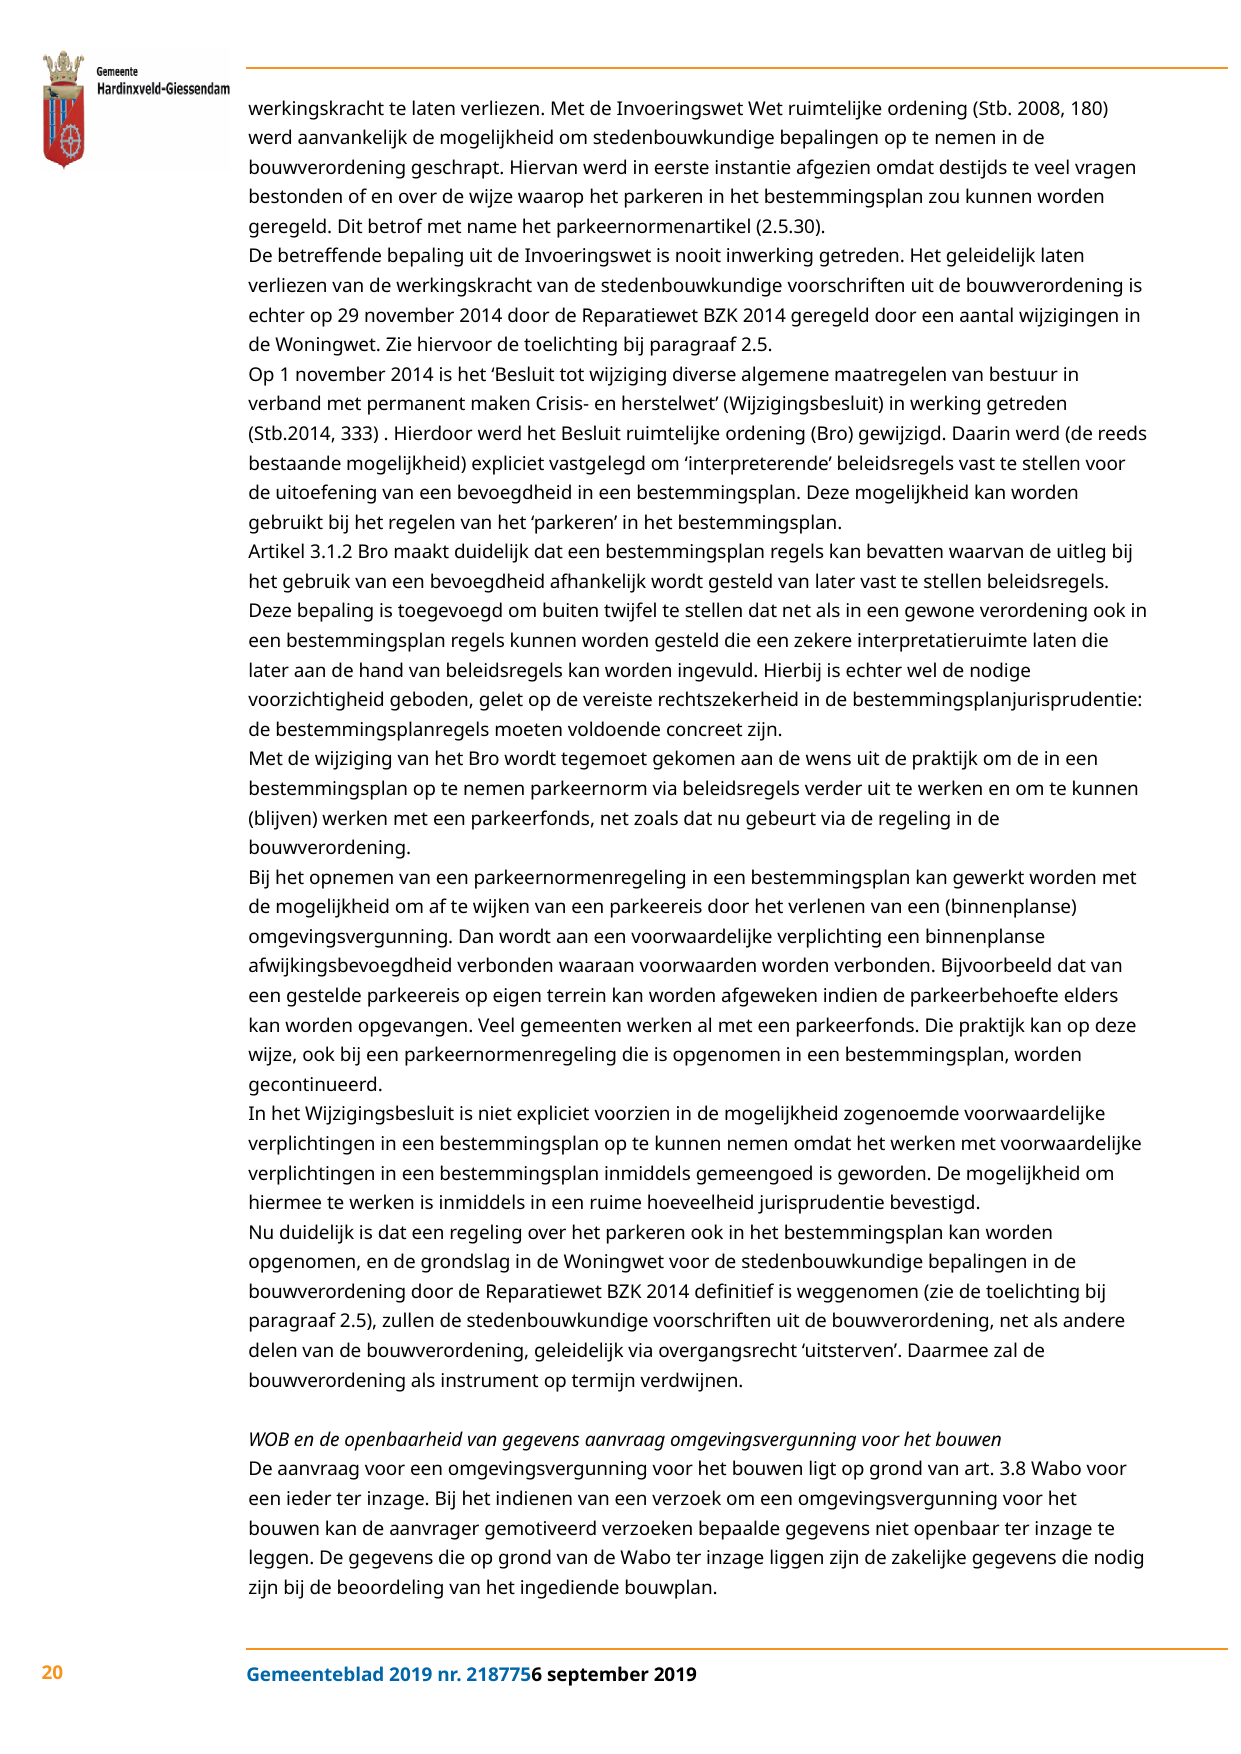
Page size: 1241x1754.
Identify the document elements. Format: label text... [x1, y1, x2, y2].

text WOB en de openbaarheid van gegevens aanvraag omgevingsvergunning voor het bouwen [248, 1426, 1152, 1452]
text In het Wijzigingsbesluit is niet expliciet voorzien in de mogelijkheid zogenoemde voorwaardelijke verplichtingen in een bestemmingsplan op te kunnen nemen omdat het werken met voorwaardelijke verplichtingen in een bestemmingsplan inmiddels gemeengoed is geworden. De mogelijkheid om hiermee te werken is inmiddels in een ruime hoeveelheid jurisprudentie bevestigd. [248, 1101, 1152, 1215]
text Met de wijziging van het Bro wordt tegemoet gekomen aan de wens uit de praktijk om de in een bestemmingsplan op te nemen parkeernorm via beleidsregels verder uit te werken en om te kunnen (blijven) werken met een parkeerfonds, net zoals dat nu gebeurt via de regeling in de bouwverordening. [248, 746, 1152, 860]
text werkingskracht te laten verliezen. Met de Invoeringswet Wet ruimtelijke ordening (Stb. 2008, 180) werd aanvankelijk de mogelijkheid om stedenbouwkundige bepalingen op te nemen in de bouwverordening geschrapt. Hiervan werd in eerste instantie afgezien omdat destijds te veel vragen bestonden of en over de wijze waarop het parkeren in het bestemmingsplan zou kunnen worden geregeld. Dit betrof met name het parkeernormenartikel (2.5.30). [248, 95, 1152, 239]
text Bij het opnemen van een parkeernormenregeling in een bestemmingsplan kan gewerkt worden met de mogelijkheid om af te wijken van een parkeereis door het verlenen van een (binnenplanse) omgevingsvergunning. Dan wordt aan een voorwaardelijke verplichting een binnenplanse afwijkingsbevoegdheid verbonden waaraan voorwaarden worden verbonden. Bijvoorbeeld dat van een gestelde parkeereis op eigen terrein kan worden afgeweken indien de parkeerbehoefte elders kan worden opgevangen. Veel gemeenten werken al met een parkeerfonds. Die praktijk kan op deze wijze, ook bij een parkeernormenregeling die is opgenomen in een bestemmingsplan, worden gecontinueerd. [248, 864, 1152, 1097]
text Op 1 november 2014 is het ‘Besluit tot wijziging diverse algemene maatregelen van bestuur in verband met permanent maken Crisis- en herstelwet’ (Wijzigingsbesluit) in werking getreden (Stb.2014, 333) . Hierdoor werd het Besluit ruimtelijke ordening (Bro) gewijzigd. Daarin werd (de reeds bestaande mogelijkheid) expliciet vastgelegd om ‘interpreterende’ beleidsregels vast te stellen voor de uitoefening van een bevoegdheid in een bestemmingsplan. Deze mogelijkheid kan worden gebruikt bij het regelen van het ‘parkeren’ in het bestemmingsplan. [248, 361, 1152, 535]
text Nu duidelijk is dat een regeling over het parkeren ook in het bestemmingsplan kan worden opgenomen, en de grondslag in de Woningwet voor de stedenbouwkundige bepalingen in de bouwverordening door de Reparatiewet BZK 2014 definitief is weggenomen (zie de toelichting bij paragraaf 2.5), zullen de stedenbouwkundige voorschriften uit de bouwverordening, net als andere delen van de bouwverordening, geleidelijk via overgangsrecht ‘uitsterven’. Daarmee zal de bouwverordening als instrument op termijn verdwijnen. [248, 1219, 1152, 1393]
text De betreffende bepaling uit de Invoeringswet is nooit inwerking getreden. Het geleidelijk laten verliezen van de werkingskracht van de stedenbouwkundige voorschriften uit de bouwverordening is echter op 29 november 2014 door de Reparatiewet BZK 2014 geregeld door een aantal wijzigingen in de Woningwet. Zie hiervoor de toelichting bij paragraaf 2.5. [248, 243, 1152, 357]
picture [41, 47, 231, 172]
text Artikel 3.1.2 Bro maakt duidelijk dat een bestemmingsplan regels kan bevatten waarvan de uitleg bij het gebruik van een bevoegdheid afhankelijk wordt gesteld van later vast te stellen beleidsregels. Deze bepaling is toegevoegd om buiten twijfel te stellen dat net als in een gewone verordening ook in een bestemmingsplan regels kunnen worden gesteld die een zekere interpretatieruimte laten die later aan de hand van beleidsregels kan worden ingevuld. Hierbij is echter wel de nodige voorzichtigheid geboden, gelet op de vereiste rechtszekerheid in de bestemmingsplanjurisprudentie: de bestemmingsplanregels moeten voldoende concreet zijn. [248, 538, 1152, 742]
text De aanvraag voor een omgevingsvergunning voor het bouwen ligt op grond van art. 3.8 Wabo voor een ieder ter inzage. Bij het indienen van een verzoek om een omgevingsvergunning voor het bouwen kan de aanvrager gemotiveerd verzoeken bepaalde gegevens niet openbaar ter inzage te leggen. De gegevens die op grond van de Wabo ter inzage liggen zijn de zakelijke gegevens die nodig zijn bij de beoordeling van het ingediende bouwplan. [248, 1456, 1152, 1600]
